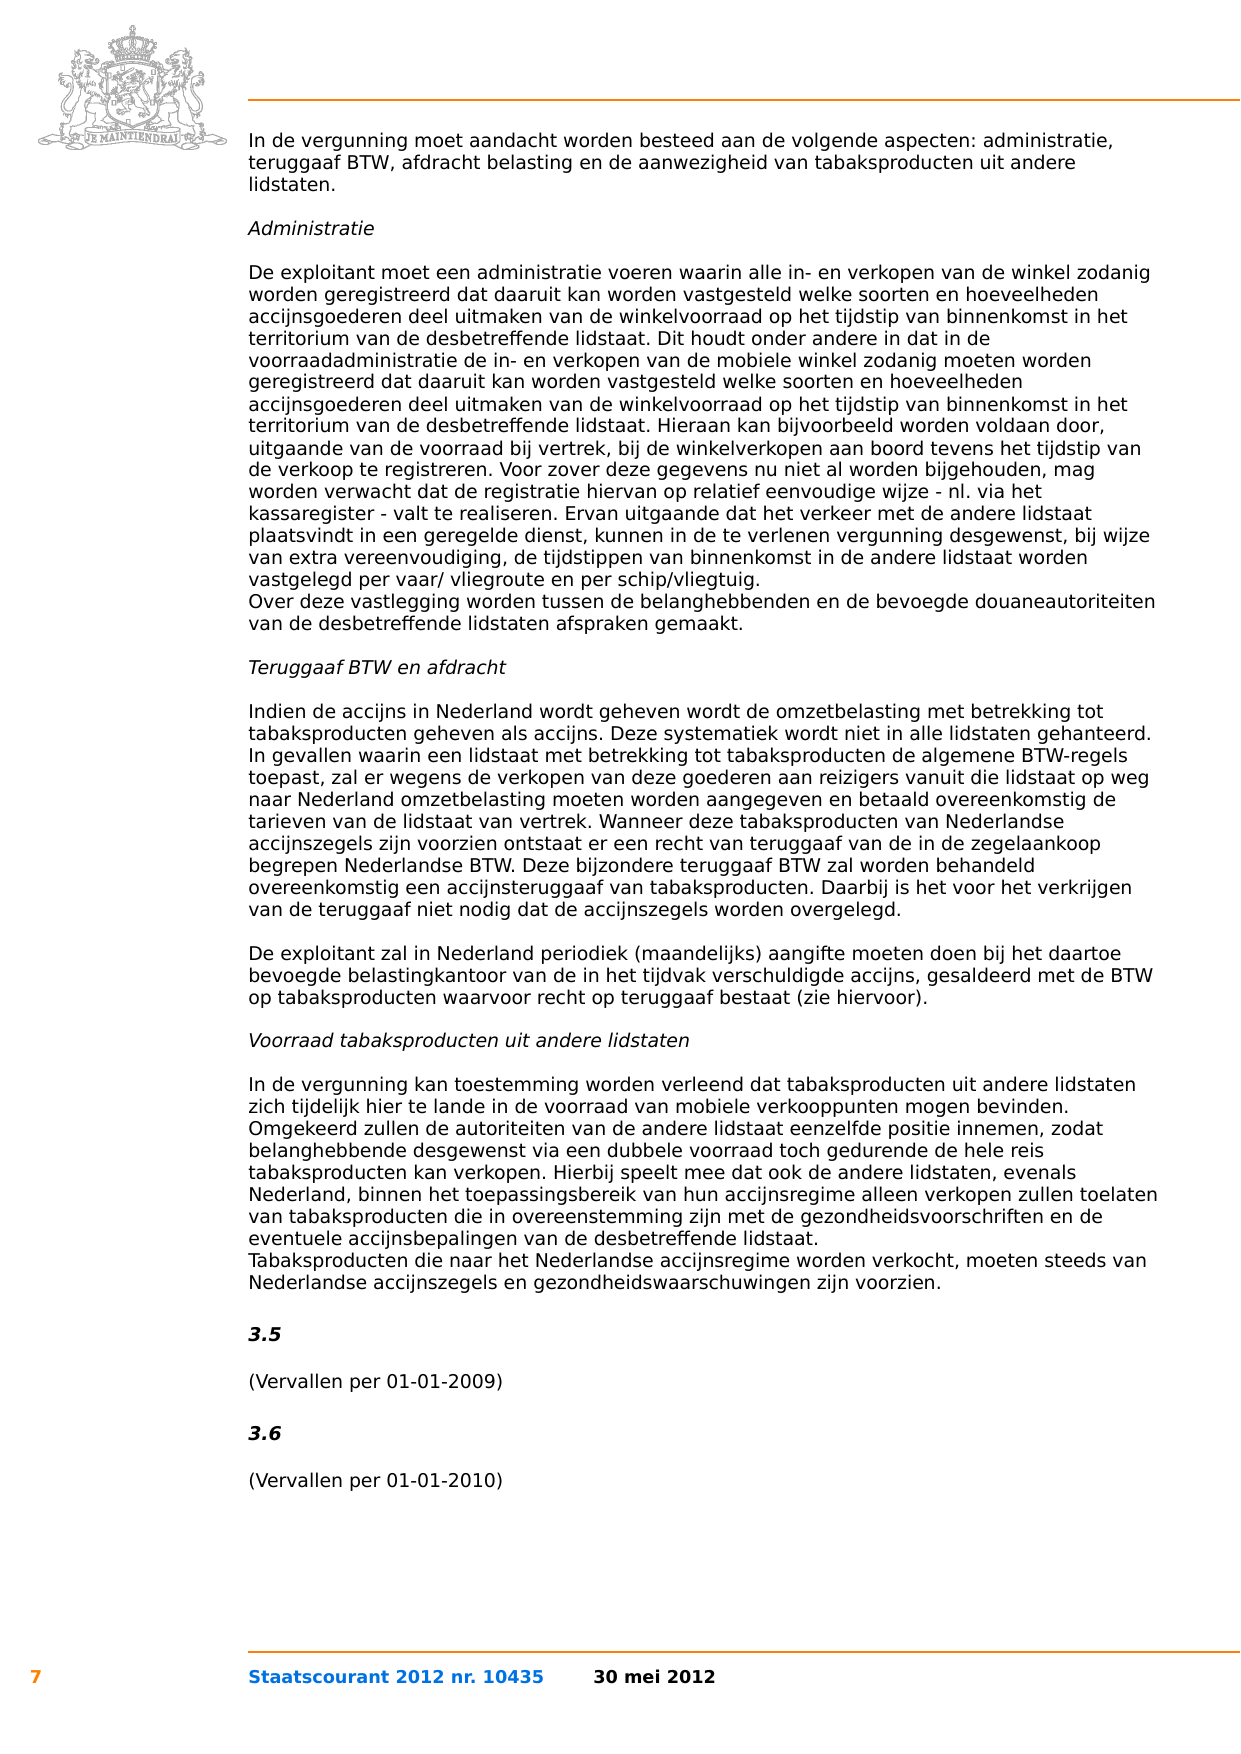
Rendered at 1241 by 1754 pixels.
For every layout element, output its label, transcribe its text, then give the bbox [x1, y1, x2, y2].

text De exploitant moet een administratie voeren waarin alle in- en verkopen van de winkel zodanig worden geregistreerd dat daaruit kan worden vastgesteld welke soorten en hoeveelheden accijnsgoederen deel uitmaken van de winkelvoorraad op het tijdstip van binnenkomst in het territorium van de desbetreffende lidstaat. Dit houdt onder andere in dat in de voorraadadministratie de in- en verkopen van de mobiele winkel zodanig moeten worden geregistreerd dat daaruit kan worden vastgesteld welke soorten en hoeveelheden accijnsgoederen deel uitmaken van de winkelvoorraad op het tijdstip van binnenkomst in het territorium van de desbetreffende lidstaat. Hieraan kan bijvoorbeeld worden voldaan door, uitgaande van de voorraad bij vertrek, bij de winkelverkopen aan boord tevens het tijdstip van de verkoop te registreren. Voor zover deze gegevens nu niet al worden bijgehouden, mag worden verwacht dat de registratie hiervan op relatief eenvoudige wijze - nl. via het kassaregister - valt te realiseren. Ervan uitgaande dat het verkeer met de andere lidstaat plaatsvindt in een geregelde dienst, kunnen in de te verlenen vergunning desgewenst, bij wijze van extra vereenvoudiging, de tijdstippen van binnenkomst in de andere lidstaat worden vastgelegd per vaar/ vliegroute en per schip/vliegtuig. [248, 262, 1163, 591]
subtitle 3.6 [248, 1423, 1163, 1445]
subtitle Teruggaaf BTW en afdracht [248, 657, 1163, 679]
subtitle Administratie [248, 218, 1163, 240]
picture [38, 25, 227, 150]
subtitle Voorraad tabaksproducten uit andere lidstaten [248, 1030, 1163, 1052]
text (Vervallen per 01-01-2010) [248, 1470, 1163, 1492]
text Over deze vastlegging worden tussen de belanghebbenden en de bevoegde douaneautoriteiten van de desbetreffende lidstaten afspraken gemaakt. [248, 591, 1163, 635]
text (Vervallen per 01-01-2009) [248, 1371, 1163, 1393]
text Tabaksproducten die naar het Nederlandse accijnsregime worden verkocht, moeten steeds van Nederlandse accijnszegels en gezondheidswaarschuwingen zijn voorzien. [248, 1250, 1163, 1294]
subtitle 3.5 [248, 1324, 1163, 1346]
text In de vergunning moet aandacht worden besteed aan de volgende aspecten: administratie, teruggaaf BTW, afdracht belasting en de aanwezigheid van tabaksproducten uit andere lidstaten. [248, 130, 1163, 196]
text Indien de accijns in Nederland wordt geheven wordt de omzetbelasting met betrekking tot tabaksproducten geheven als accijns. Deze systematiek wordt niet in alle lidstaten gehanteerd. In gevallen waarin een lidstaat met betrekking tot tabaksproducten de algemene BTW-regels toepast, zal er wegens de verkopen van deze goederen aan reizigers vanuit die lidstaat op weg naar Nederland omzetbelasting moeten worden aangegeven en betaald overeenkomstig de tarieven van de lidstaat van vertrek. Wanneer deze tabaksproducten van Nederlandse accijnszegels zijn voorzien ontstaat er een recht van teruggaaf van de in de zegelaankoop begrepen Nederlandse BTW. Deze bijzondere teruggaaf BTW zal worden behandeld overeenkomstig een accijnsteruggaaf van tabaksproducten. Daarbij is het voor het verkrijgen van de teruggaaf niet nodig dat de accijnszegels worden overgelegd. [248, 701, 1163, 921]
text In de vergunning kan toestemming worden verleend dat tabaksproducten uit andere lidstaten zich tijdelijk hier te lande in de voorraad van mobiele verkooppunten mogen bevinden. Omgekeerd zullen de autoriteiten van de andere lidstaat eenzelfde positie innemen, zodat belanghebbende desgewenst via een dubbele voorraad toch gedurende de hele reis tabaksproducten kan verkopen. Hierbij speelt mee dat ook de andere lidstaten, evenals Nederland, binnen het toepassingsbereik van hun accijnsregime alleen verkopen zullen toelaten van tabaksproducten die in overeenstemming zijn met de gezondheidsvoorschriften en de eventuele accijnsbepalingen van de desbetreffende lidstaat. [248, 1074, 1163, 1250]
text De exploitant zal in Nederland periodiek (maandelijks) aangifte moeten doen bij het daartoe bevoegde belastingkantoor van de in het tijdvak verschuldigde accijns, gesaldeerd met de BTW op tabaksproducten waarvoor recht op teruggaaf bestaat (zie hiervoor). [248, 943, 1163, 1008]
